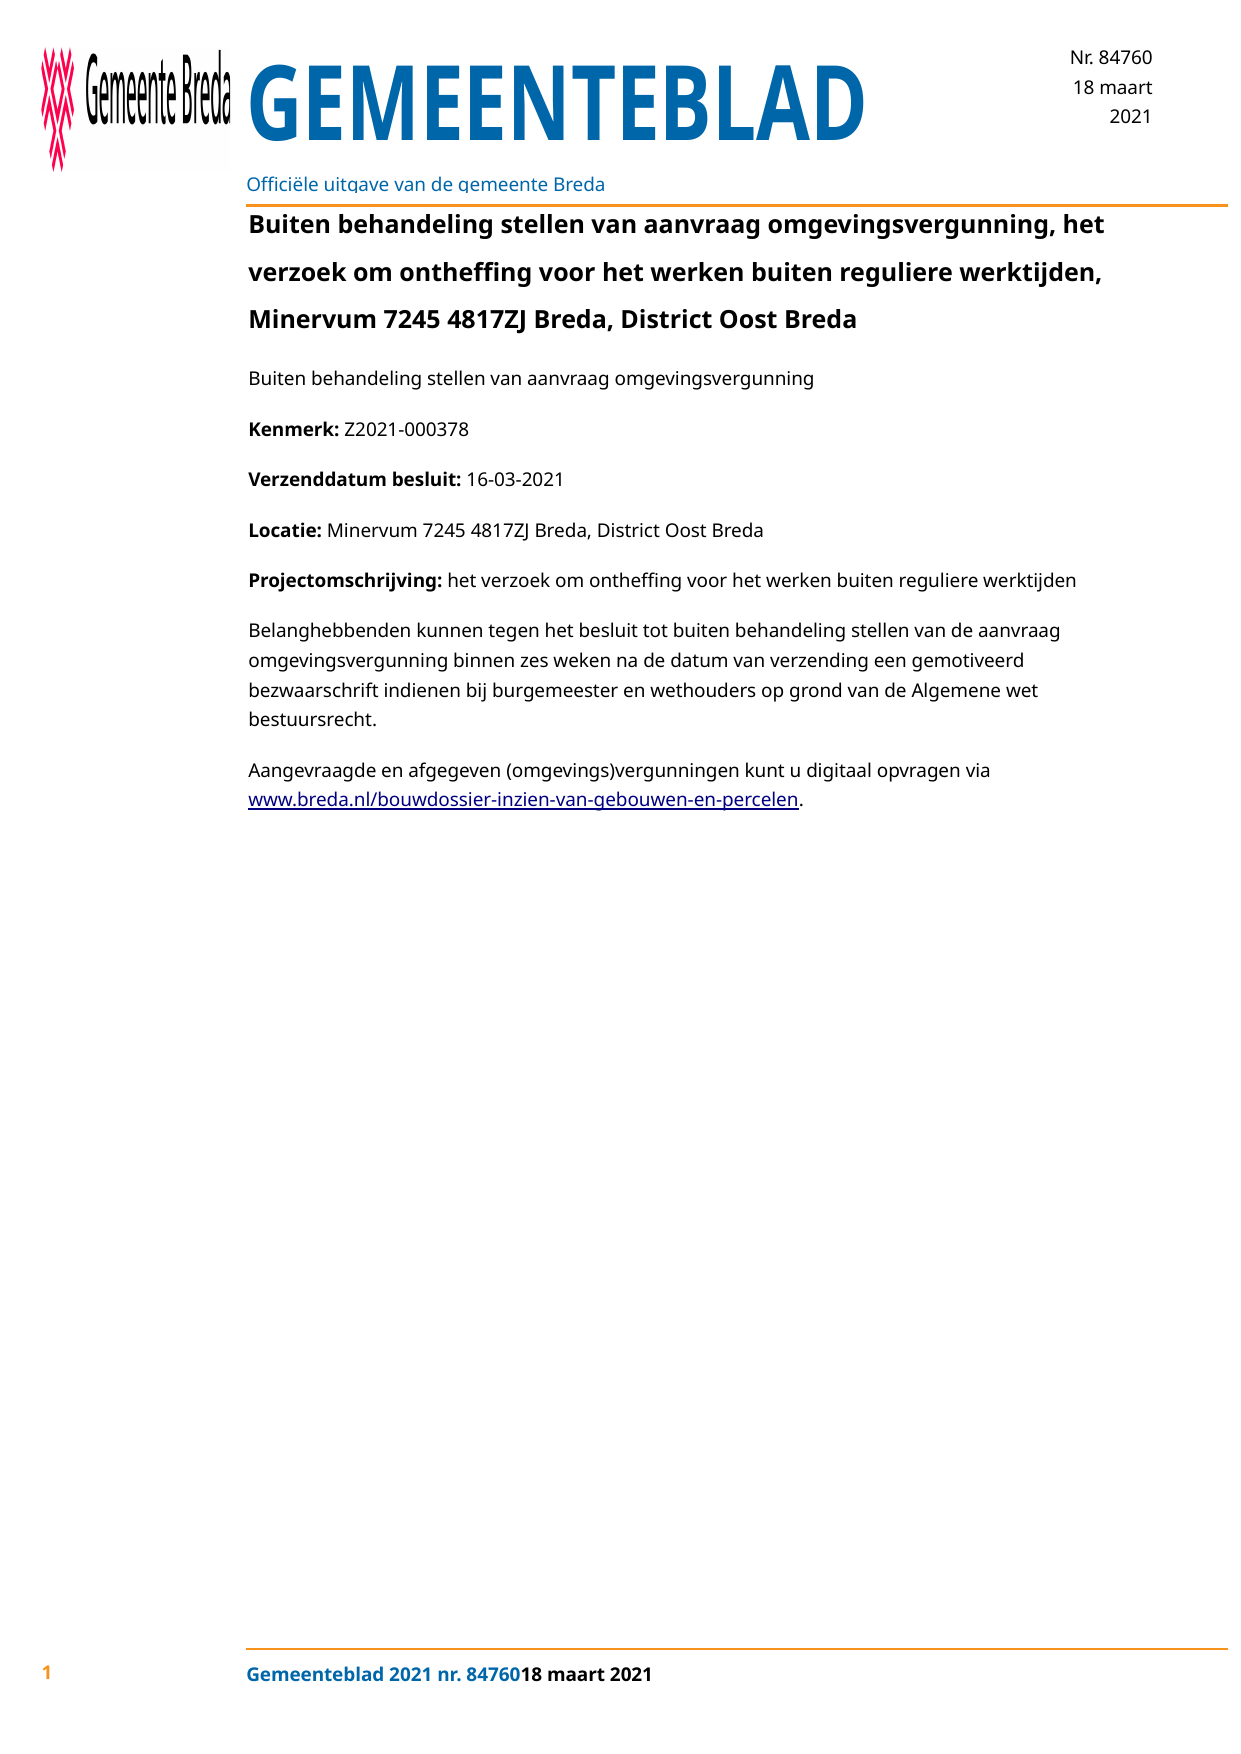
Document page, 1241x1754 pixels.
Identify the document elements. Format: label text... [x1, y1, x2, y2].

text Projectomschrijving: het verzoek om ontheffing voor het werken buiten reguliere werktijden [248, 567, 1152, 593]
picture [41, 47, 231, 172]
text Verzenddatum besluit: 16-03-2021 [248, 466, 1152, 492]
text Locatie: Minervum 7245 4817ZJ Breda, District Oost Breda [248, 517, 1152, 542]
text Kenmerk: Z2021-000378 [248, 416, 1152, 442]
text Buiten behandeling stellen van aanvraag omgevingsvergunning, het verzoek om ontheffing voor het werken buiten reguliere werktijden, Minervum 7245 4817ZJ Breda, District Oost Breda [248, 207, 1152, 336]
text Buiten behandeling stellen van aanvraag omgevingsvergunning [248, 366, 1152, 391]
text Aangevraagde en afgegeven (omgevings)vergunningen kunt u digitaal opvragen via www.breda.nl/bouwdossier-inzien-van-gebouwen-en-percelen. [248, 757, 1152, 812]
text Belanghebbenden kunnen tegen het besluit tot buiten behandeling stellen van de aanvraag omgevingsvergunning binnen zes weken na de datum van verzending een gemotiveerd bezwaarschrift indienen bij burgemeester en wethouders op grond van de Algemene wet bestuursrecht. [248, 618, 1152, 732]
